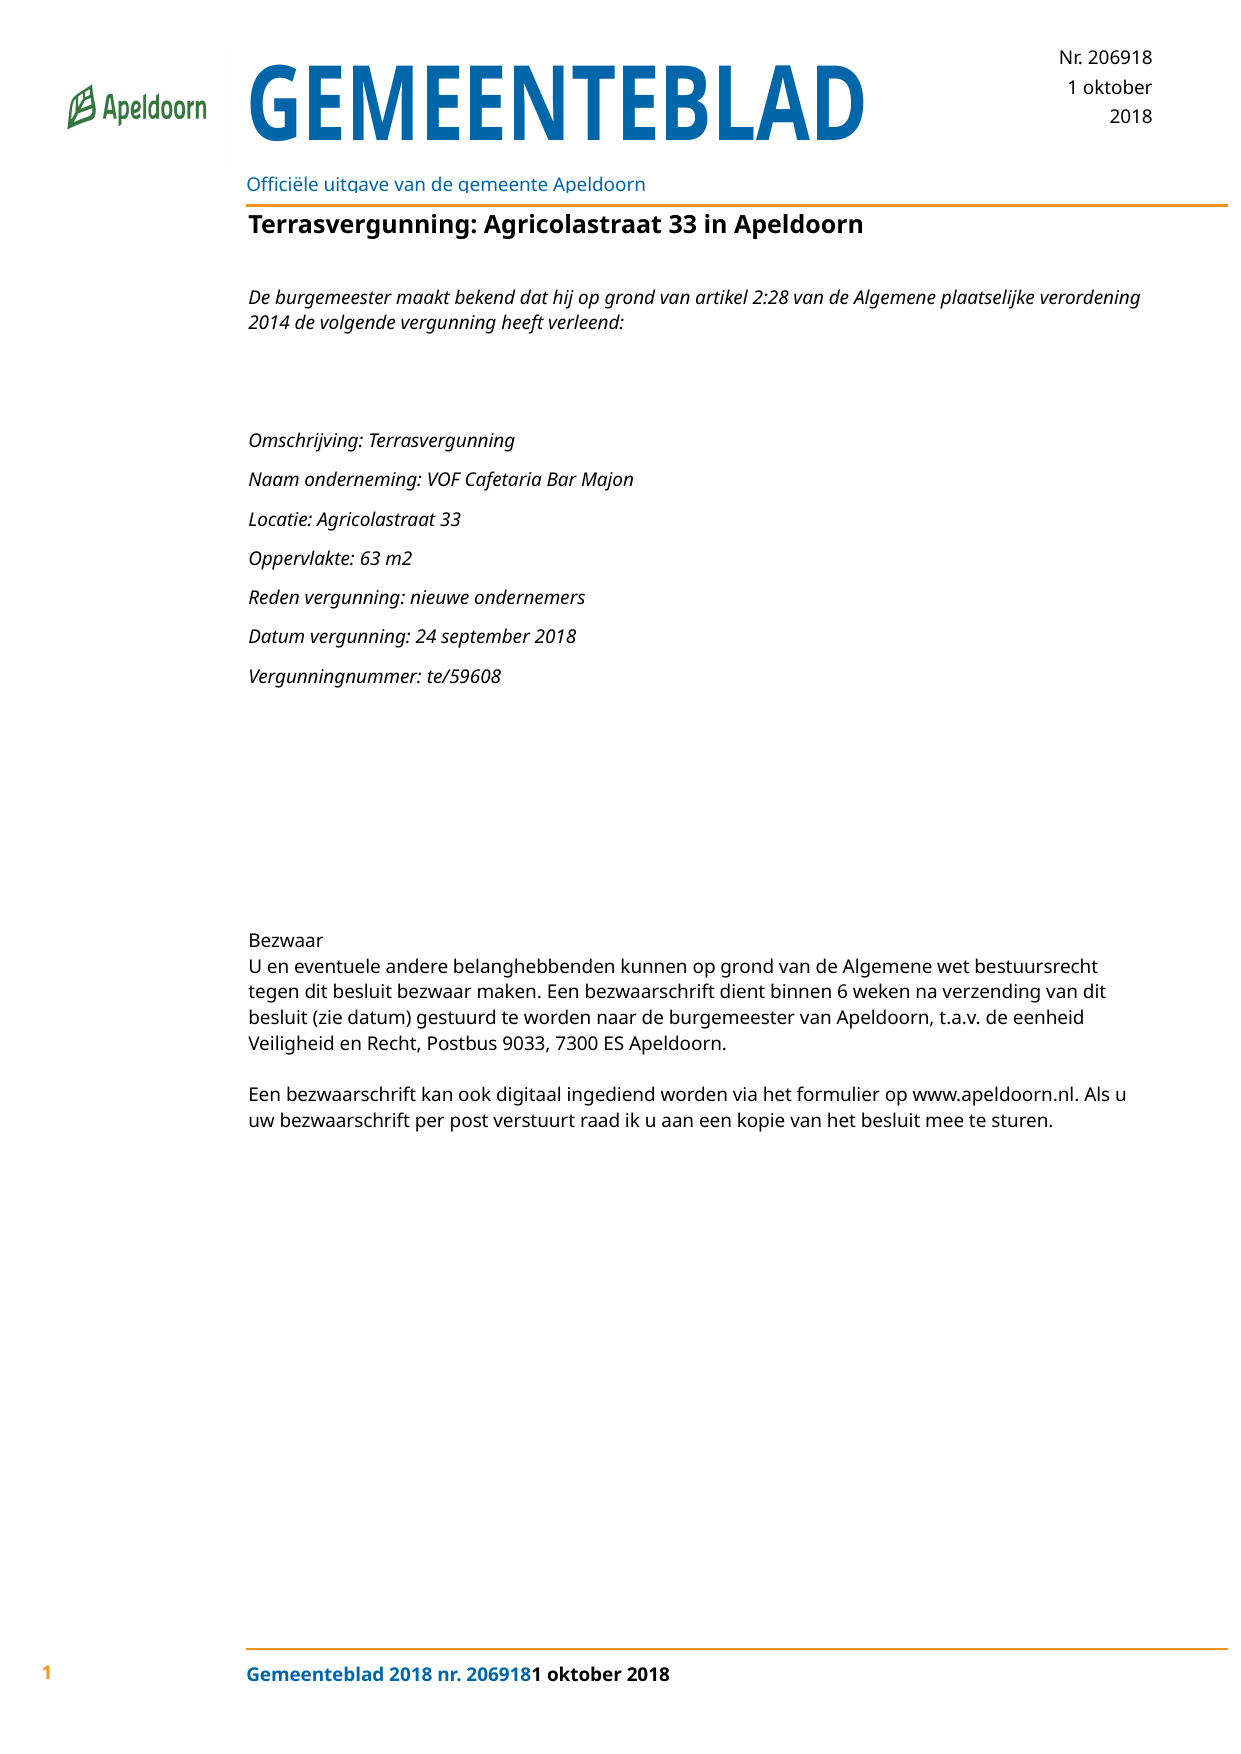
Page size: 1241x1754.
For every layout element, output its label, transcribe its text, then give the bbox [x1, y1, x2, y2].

text Oppervlakte: 63 m2 [248, 545, 1152, 571]
text Bezwaar [248, 927, 1152, 953]
text Locatie: Agricolastraat 33 [248, 506, 1152, 532]
text Vergunningnummer: te/59608 [248, 663, 1152, 689]
text Naam onderneming: VOF Cafetaria Bar Majon [248, 467, 1152, 492]
text U en eventuele andere belanghebbenden kunnen op grond van de Algemene wet bestuursrecht tegen dit besluit bezwaar maken. Een bezwaarschrift dient binnen 6 weken na verzending van dit besluit (zie datum) gestuurd te worden naar de burgemeester van Apeldoorn, t.a.v. de eenheid Veiligheid en Recht, Postbus 9033, 7300 ES Apeldoorn. [248, 953, 1152, 1056]
picture [41, 47, 231, 172]
text Reden vergunning: nieuwe ondernemers [248, 584, 1152, 610]
text Datum vergunning: 24 september 2018 [248, 624, 1152, 649]
text Omschrijving: Terrasvergunning [248, 427, 1152, 453]
text De burgemeester maakt bekend dat hij op grond van artikel 2:28 van de Algemene plaatselijke verordening 2014 de volgende vergunning heeft verleend: [248, 284, 1152, 335]
text Een bezwaarschrift kan ook digitaal ingediend worden via het formulier op www.apeldoorn.nl. Als u uw bezwaarschrift per post verstuurt raad ik u aan een kopie van het besluit mee te sturen. [248, 1081, 1152, 1133]
text Terrasvergunning: Agricolastraat 33 in Apeldoorn [248, 207, 1152, 241]
